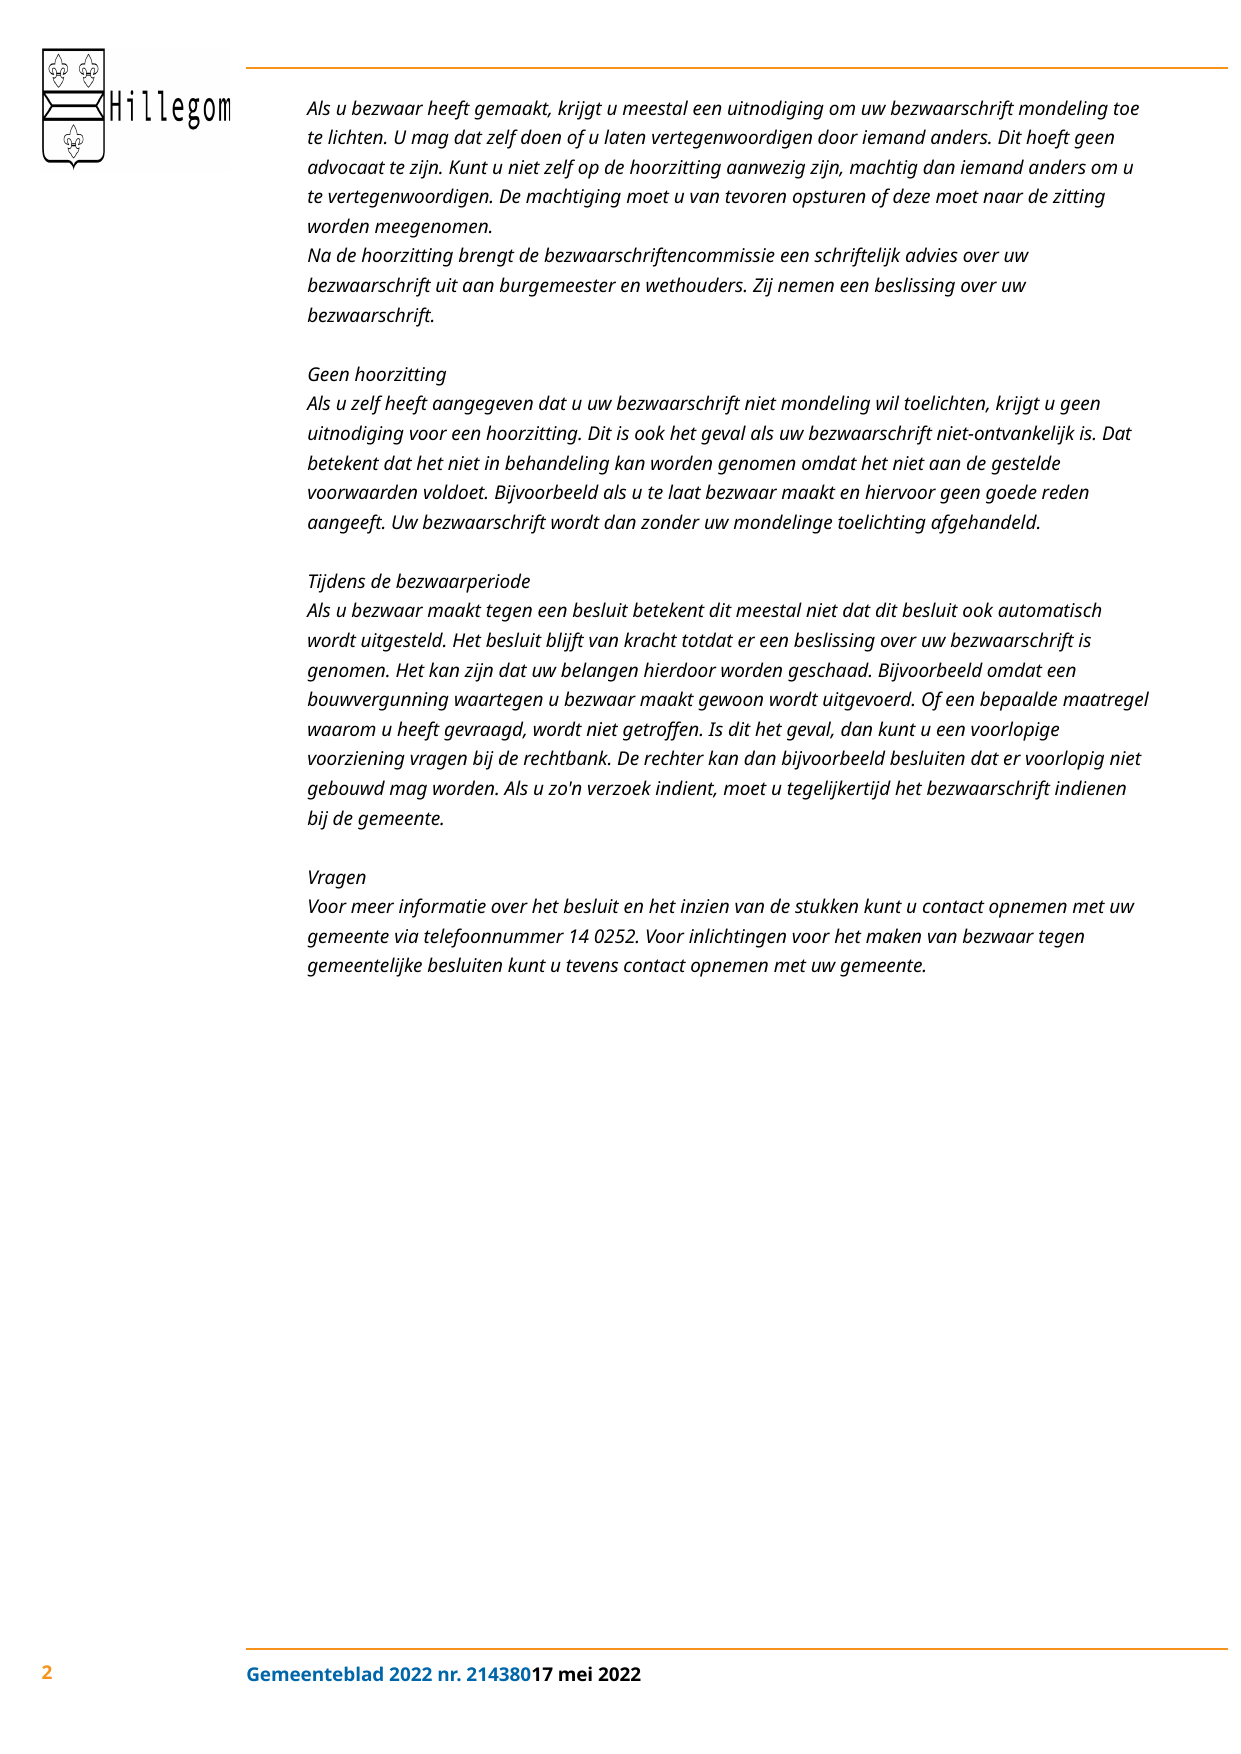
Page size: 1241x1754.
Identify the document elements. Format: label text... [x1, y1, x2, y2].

list Voor meer informatie over het besluit en het inzien van de stukken kunt u contact opnemen met uw gemeente via telefoonnummer 14 0252. Voor inlichtingen voor het maken van bezwaar tegen gemeentelijke besluiten kunt u tevens contact opnemen met uw gemeente. [248, 893, 1152, 978]
list Vragen [248, 864, 1152, 890]
list Als u bezwaar maakt tegen een besluit betekent dit meestal niet dat dit besluit ook automatisch wordt uitgesteld. Het besluit blijft van kracht totdat er een beslissing over uw bezwaarschrift is genomen. Het kan zijn dat uw belangen hierdoor worden geschaad. Bijvoorbeeld omdat een bouwvergunning waartegen u bezwaar maakt gewoon wordt uitgevoerd. Of een bepaalde maatregel waarom u heeft gevraagd, wordt niet getroffen. Is dit het geval, dan kunt u een voorlopige voorziening vragen bij de rechtbank. De rechter kan dan bijvoorbeeld besluiten dat er voorlopig niet gebouwd mag worden. Als u zo'n verzoek indient, moet u tegelijkertijd het bezwaarschrift indienen bij de gemeente. [248, 598, 1152, 831]
list Als u zelf heeft aangegeven dat u uw bezwaarschrift niet mondeling wil toelichten, krijgt u geen uitnodiging voor een hoorzitting. Dit is ook het geval als uw bezwaarschrift niet-ontvankelijk is. Dat betekent dat het niet in behandeling kan worden genomen omdat het niet aan de gestelde voorwaarden voldoet. Bijvoorbeeld als u te laat bezwaar maakt en hiervoor geen goede reden aangeeft. Uw bezwaarschrift wordt dan zonder uw mondelinge toelichting afgehandeld. [248, 391, 1152, 535]
list Na de hoorzitting brengt de bezwaarschriftencommissie een schriftelijk advies over uw bezwaarschrift uit aan burgemeester en wethouders. Zij nemen een beslissing over uw bezwaarschrift. [248, 243, 1152, 328]
list Als u bezwaar heeft gemaakt, krijgt u meestal een uitnodiging om uw bezwaarschrift mondeling toe te lichten. U mag dat zelf doen of u laten vertegenwoordigen door iemand anders. Dit hoeft geen advocaat te zijn. Kunt u niet zelf op de hoorzitting aanwezig zijn, machtig dan iemand anders om u te vertegenwoordigen. De machtiging moet u van tevoren opsturen of deze moet naar de zitting worden meegenomen. [248, 95, 1152, 239]
list Tijdens de bezwaarperiode [248, 568, 1152, 594]
list Geen hoorzitting [248, 361, 1152, 387]
picture [41, 47, 231, 172]
